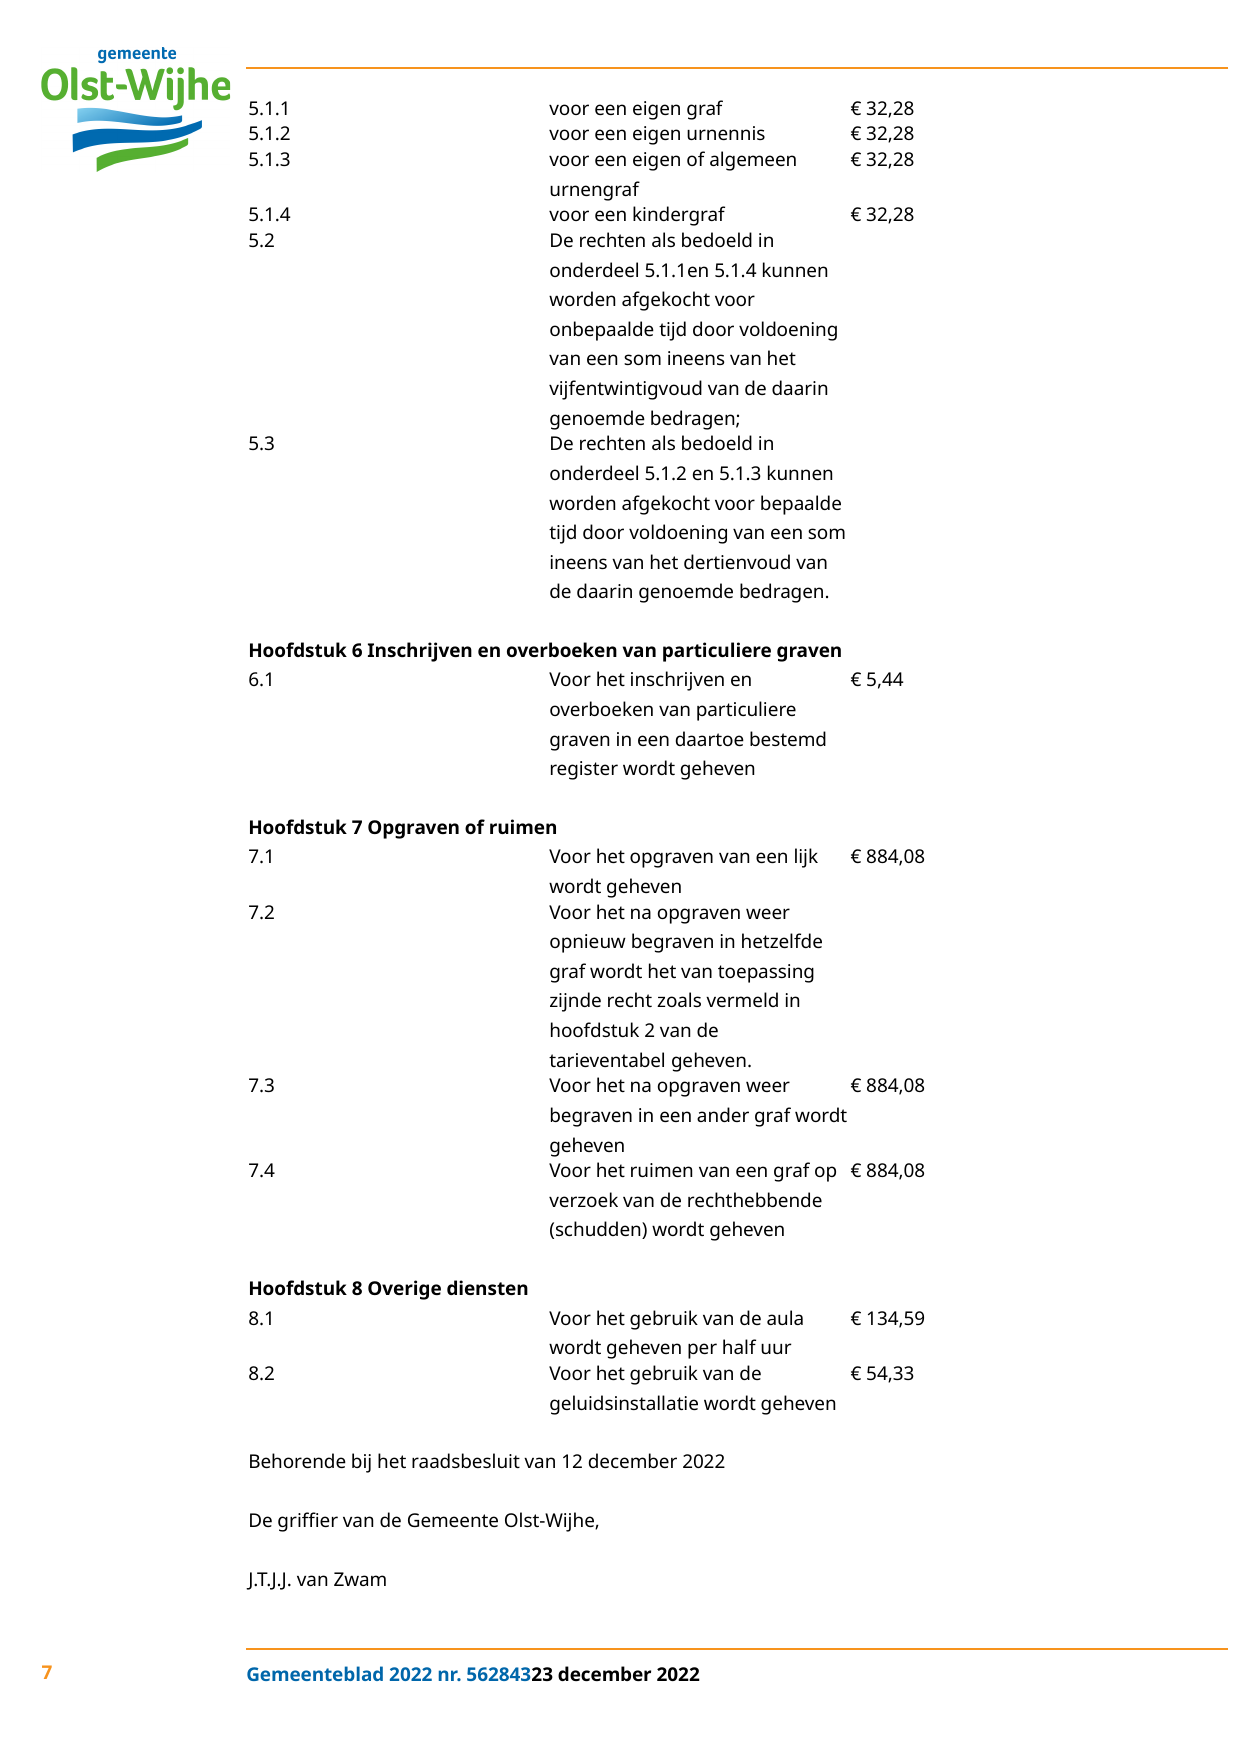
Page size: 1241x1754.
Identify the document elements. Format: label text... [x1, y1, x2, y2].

table_cell [850, 227, 1152, 431]
table_header € 134,59 [850, 1305, 1152, 1360]
table_cell [850, 431, 1152, 604]
table_cell € 32,28 [850, 146, 1152, 202]
table_cell € 884,08 [850, 1073, 1152, 1157]
table_cell Voor het gebruik van de geluidsinstallatie wordt geheven [549, 1360, 850, 1416]
table_header € 5,44 [850, 667, 1152, 781]
table_header Voor het inschrijven en overboeken van particuliere graven in een daartoe bestemd register wordt geheven [549, 667, 850, 781]
table_cell voor een kindergraf [549, 202, 850, 227]
table_cell € 32,28 [850, 95, 1152, 121]
table_header 7.1 [248, 844, 549, 899]
table_header 6.1 [248, 667, 549, 781]
table_header 8.1 [248, 1305, 549, 1360]
table_cell € 32,28 [850, 202, 1152, 227]
table_cell € 54,33 [850, 1360, 1152, 1416]
table_header € 884,08 [850, 844, 1152, 899]
table_cell Voor het na opgraven weer begraven in een ander graf wordt geheven [549, 1073, 850, 1157]
text De griffier van de Gemeente Olst-Wijhe, [248, 1507, 1152, 1533]
table_cell 8.2 [248, 1360, 549, 1416]
text Hoofdstuk 7 Opgraven of ruimen [248, 814, 1152, 840]
table_cell voor een eigen of algemeen urnengraf [549, 146, 850, 202]
table_cell Voor het ruimen van een graf op verzoek van de rechthebbende (schudden) wordt geheven [549, 1158, 850, 1242]
table_cell 5.2 [248, 227, 549, 431]
table_header Voor het opgraven van een lijk wordt geheven [549, 844, 850, 899]
table_cell 7.2 [248, 899, 549, 1073]
text Hoofdstuk 8 Overige diensten [248, 1275, 1152, 1301]
table_cell [850, 899, 1152, 1073]
table_cell 5.1.4 [248, 202, 549, 227]
table_cell De rechten als bedoeld in onderdeel 5.1.2 en 5.1.3 kunnen worden afgekocht voor bepaalde tijd door voldoening van een som ineens van het dertienvoud van de daarin genoemde bedragen. [549, 431, 850, 604]
table_cell Voor het na opgraven weer opnieuw begraven in hetzelfde graf wordt het van toepassing zijnde recht zoals vermeld in hoofdstuk 2 van de tarieventabel geheven. [549, 899, 850, 1073]
table_cell 5.1.1 [248, 95, 549, 121]
table_cell 5.3 [248, 431, 549, 604]
picture [41, 47, 231, 172]
table_cell De rechten als bedoeld in onderdeel 5.1.1en 5.1.4 kunnen worden afgekocht voor onbepaalde tijd door voldoening van een som ineens van het vijfentwintigvoud van de daarin genoemde bedragen; [549, 227, 850, 431]
table_cell 5.1.2 [248, 121, 549, 146]
table_cell 5.1.3 [248, 146, 549, 202]
text Hoofdstuk 6 Inschrijven en overboeken van particuliere graven [248, 637, 1152, 663]
table_cell voor een eigen graf [549, 95, 850, 121]
table_cell 7.3 [248, 1073, 549, 1157]
text Behorende bij het raadsbesluit van 12 december 2022 [248, 1448, 1152, 1474]
table_cell € 884,08 [850, 1158, 1152, 1242]
table_cell voor een eigen urnennis [549, 121, 850, 146]
table_header Voor het gebruik van de aula wordt geheven per half uur [549, 1305, 850, 1360]
text J.T.J.J. van Zwam [248, 1567, 1152, 1592]
table_cell 7.4 [248, 1158, 549, 1242]
table_cell € 32,28 [850, 121, 1152, 146]
